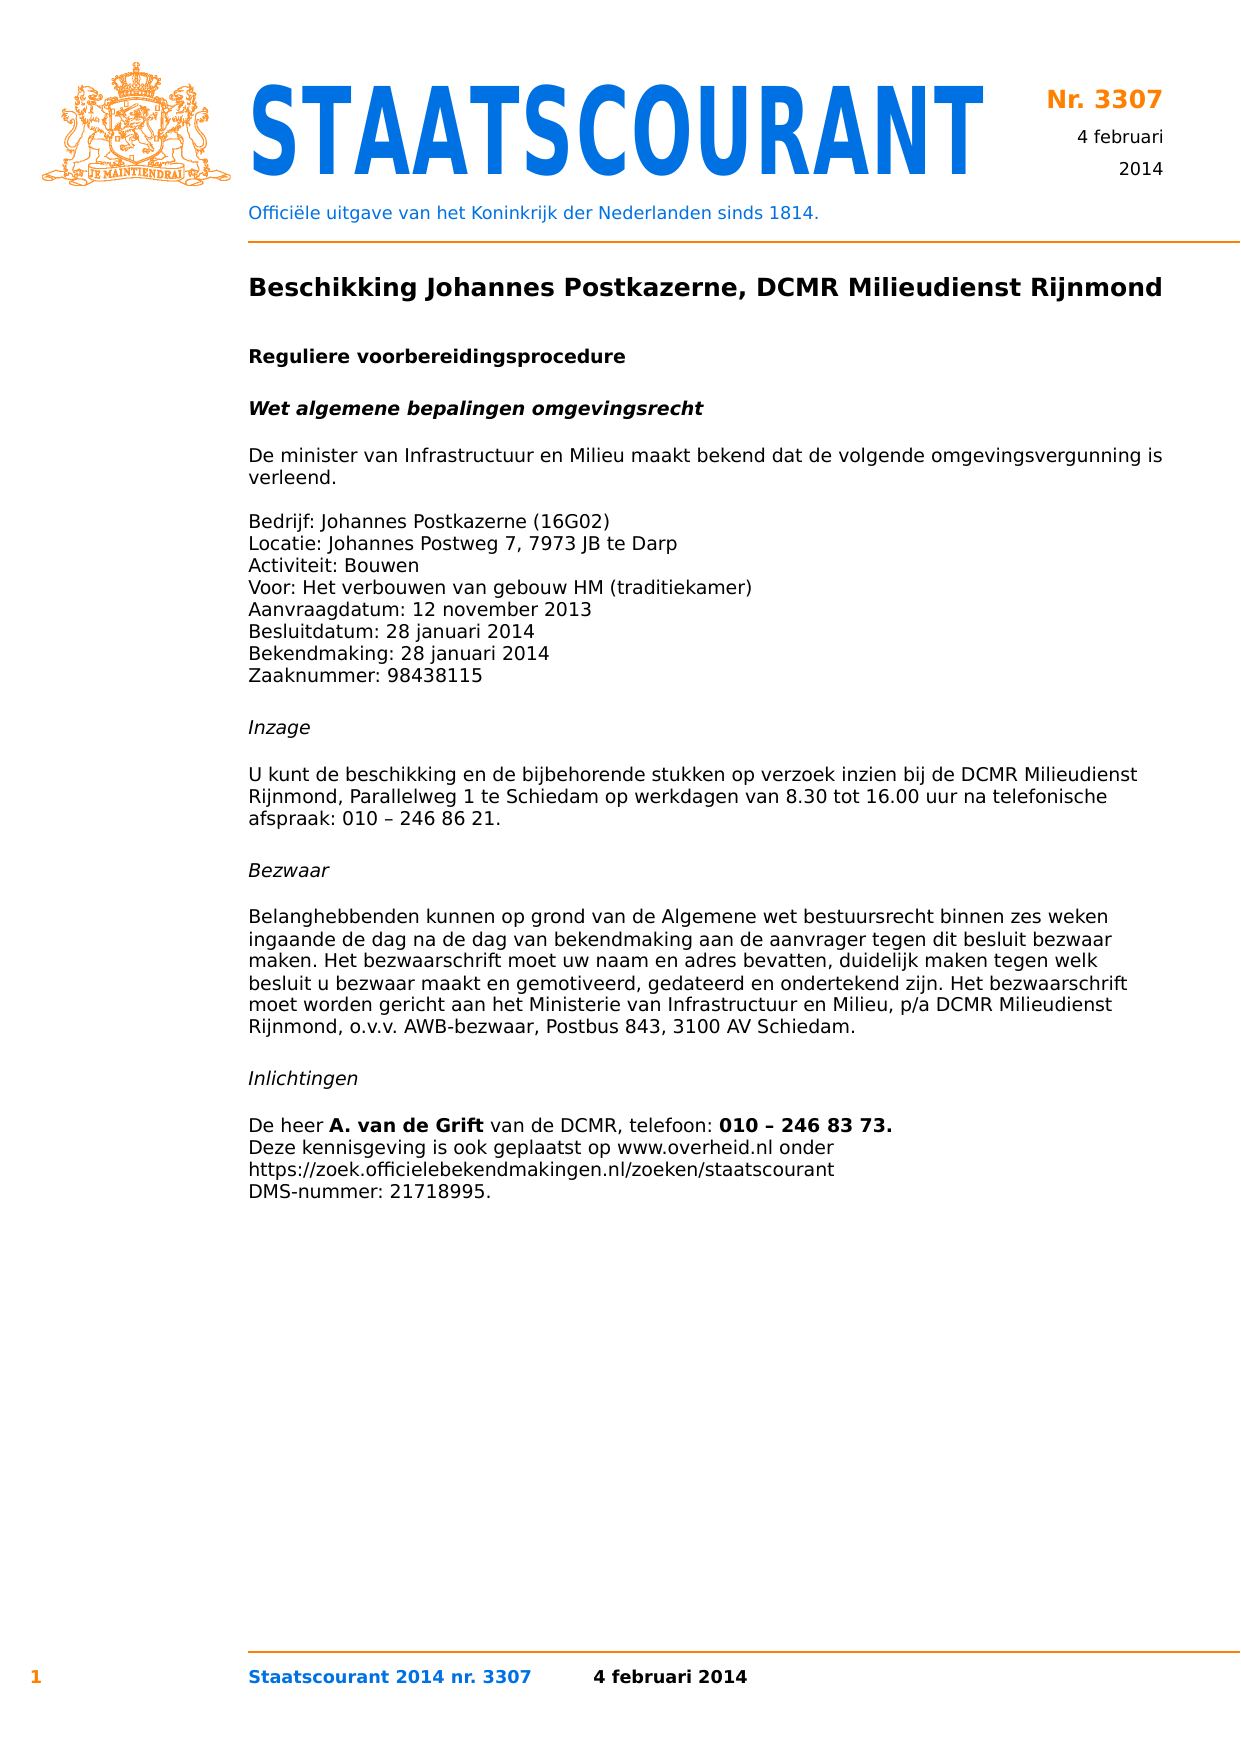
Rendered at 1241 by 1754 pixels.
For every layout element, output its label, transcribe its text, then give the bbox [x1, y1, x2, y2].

table_header Nr. 3307 [998, 62, 1240, 121]
subtitle Beschikking Johannes Postkazerne, DCMR Milieudienst Rijnmond [248, 273, 1163, 302]
subtitle Bezwaar [248, 859, 1163, 881]
subtitle Inzage [248, 717, 1163, 738]
text Aanvraagdatum: 12 november 2013 [248, 599, 1163, 621]
table_header [25, 62, 248, 241]
text U kunt de beschikking en de bijbehorende stukken op verzoek inzien bij de DCMR Milieudienst Rijnmond, Parallelweg 1 te Schiedam op werkdagen van 8.30 tot 16.00 uur na telefonische afspraak: 010 – 246 86 21. [248, 763, 1163, 829]
table_cell 4 februari [998, 121, 1240, 153]
text De heer A. van de Grift van de DCMR, telefoon: 010 – 246 83 73. [248, 1115, 1163, 1137]
text Bekendmaking: 28 januari 2014 [248, 643, 1163, 664]
picture [41, 62, 231, 186]
text Deze kennisgeving is ook geplaatst op www.overheid.nl onder https://zoek.officielebekendmakingen.nl/zoeken/staatscourant [248, 1137, 1163, 1181]
subtitle Wet algemene bepalingen omgevingsrecht [248, 398, 1163, 420]
table_header STAATSCOURANT [248, 62, 998, 203]
text De minister van Infrastructuur en Milieu maakt bekend dat de volgende omgevingsvergunning is verleend. [248, 445, 1163, 489]
text DMS-nummer: 21718995. [248, 1181, 1163, 1203]
text Bedrijf: Johannes Postkazerne (16G02) [248, 511, 1163, 533]
text Besluitdatum: 28 januari 2014 [248, 621, 1163, 643]
text Locatie: Johannes Postweg 7, 7973 JB te Darp [248, 533, 1163, 555]
text Zaaknummer: 98438115 [248, 664, 1163, 687]
table_cell 2014 [998, 153, 1240, 203]
table_cell Officiële uitgave van het Koninkrijk der Nederlanden sinds 1814. [248, 203, 1240, 241]
text Belanghebbenden kunnen op grond van de Algemene wet bestuursrecht binnen zes weken ingaande de dag na de dag van bekendmaking aan de aanvrager tegen dit besluit bezwaar maken. Het bezwaarschrift moet uw naam en adres bevatten, duidelijk maken tegen welk besluit u bezwaar maakt en gemotiveerd, gedateerd en ondertekend zijn. Het bezwaarschrift moet worden gericht aan het Ministerie van Infrastructuur en Milieu, p/a DCMR Milieudienst Rijnmond, o.v.v. AWB-bezwaar, Postbus 843, 3100 AV Schiedam. [248, 906, 1163, 1038]
subtitle Inlichtingen [248, 1068, 1163, 1090]
text Voor: Het verbouwen van gebouw HM (traditiekamer) [248, 577, 1163, 599]
subtitle Reguliere voorbereidingsprocedure [248, 346, 1163, 368]
text Activiteit: Bouwen [248, 555, 1163, 577]
